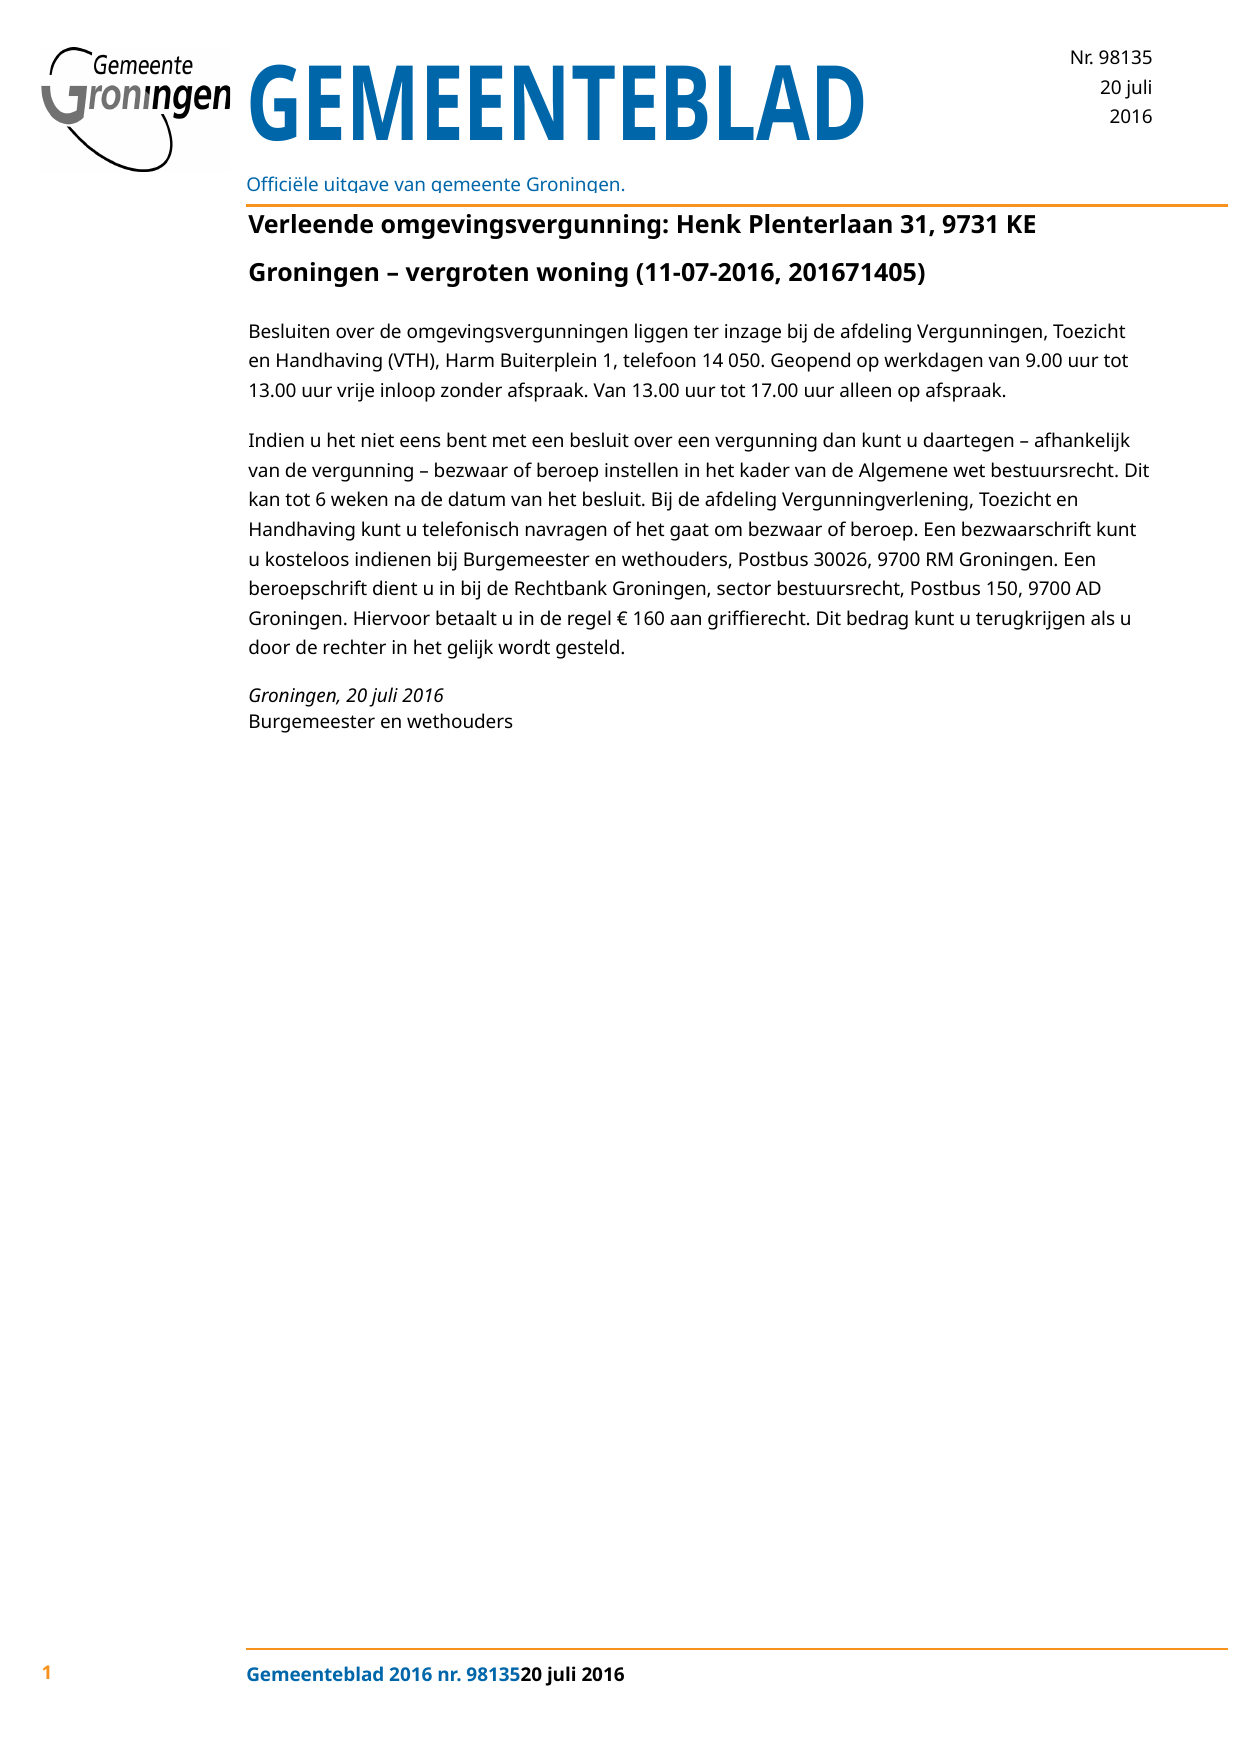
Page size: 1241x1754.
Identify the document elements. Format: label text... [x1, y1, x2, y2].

picture [41, 47, 231, 172]
text Indien u het niet eens bent met een besluit over een vergunning dan kunt u daartegen – afhankelijk van de vergunning – bezwaar of beroep instellen in het kader van de Algemene wet bestuursrecht. Dit kan tot 6 weken na de datum van het besluit. Bij de afdeling Vergunningverlening, Toezicht en Handhaving kunt u telefonisch navragen of het gaat om bezwaar of beroep. Een bezwaarschrift kunt u kosteloos indienen bij Burgemeester en wethouders, Postbus 30026, 9700 RM Groningen. Een beroepschrift dient u in bij de Rechtbank Groningen, sector bestuursrecht, Postbus 150, 9700 AD Groningen. Hiervoor betaalt u in de regel € 160 aan griffierecht. Dit bedrag kunt u terugkrijgen als u door de rechter in het gelijk wordt gesteld. [248, 427, 1152, 660]
text Verleende omgevingsvergunning: Henk Plenterlaan 31, 9731 KE Groningen – vergroten woning (11-07-2016, 201671405) [248, 207, 1152, 288]
text Groningen, 20 juli 2016 [248, 682, 1152, 708]
text Burgemeester en wethouders [248, 708, 1152, 734]
text Besluiten over de omgevingsvergunningen liggen ter inzage bij de afdeling Vergunningen, Toezicht en Handhaving (VTH), Harm Buiterplein 1, telefoon 14 050. Geopend op werkdagen van 9.00 uur tot 13.00 uur vrije inloop zonder afspraak. Van 13.00 uur tot 17.00 uur alleen op afspraak. [248, 318, 1152, 403]
